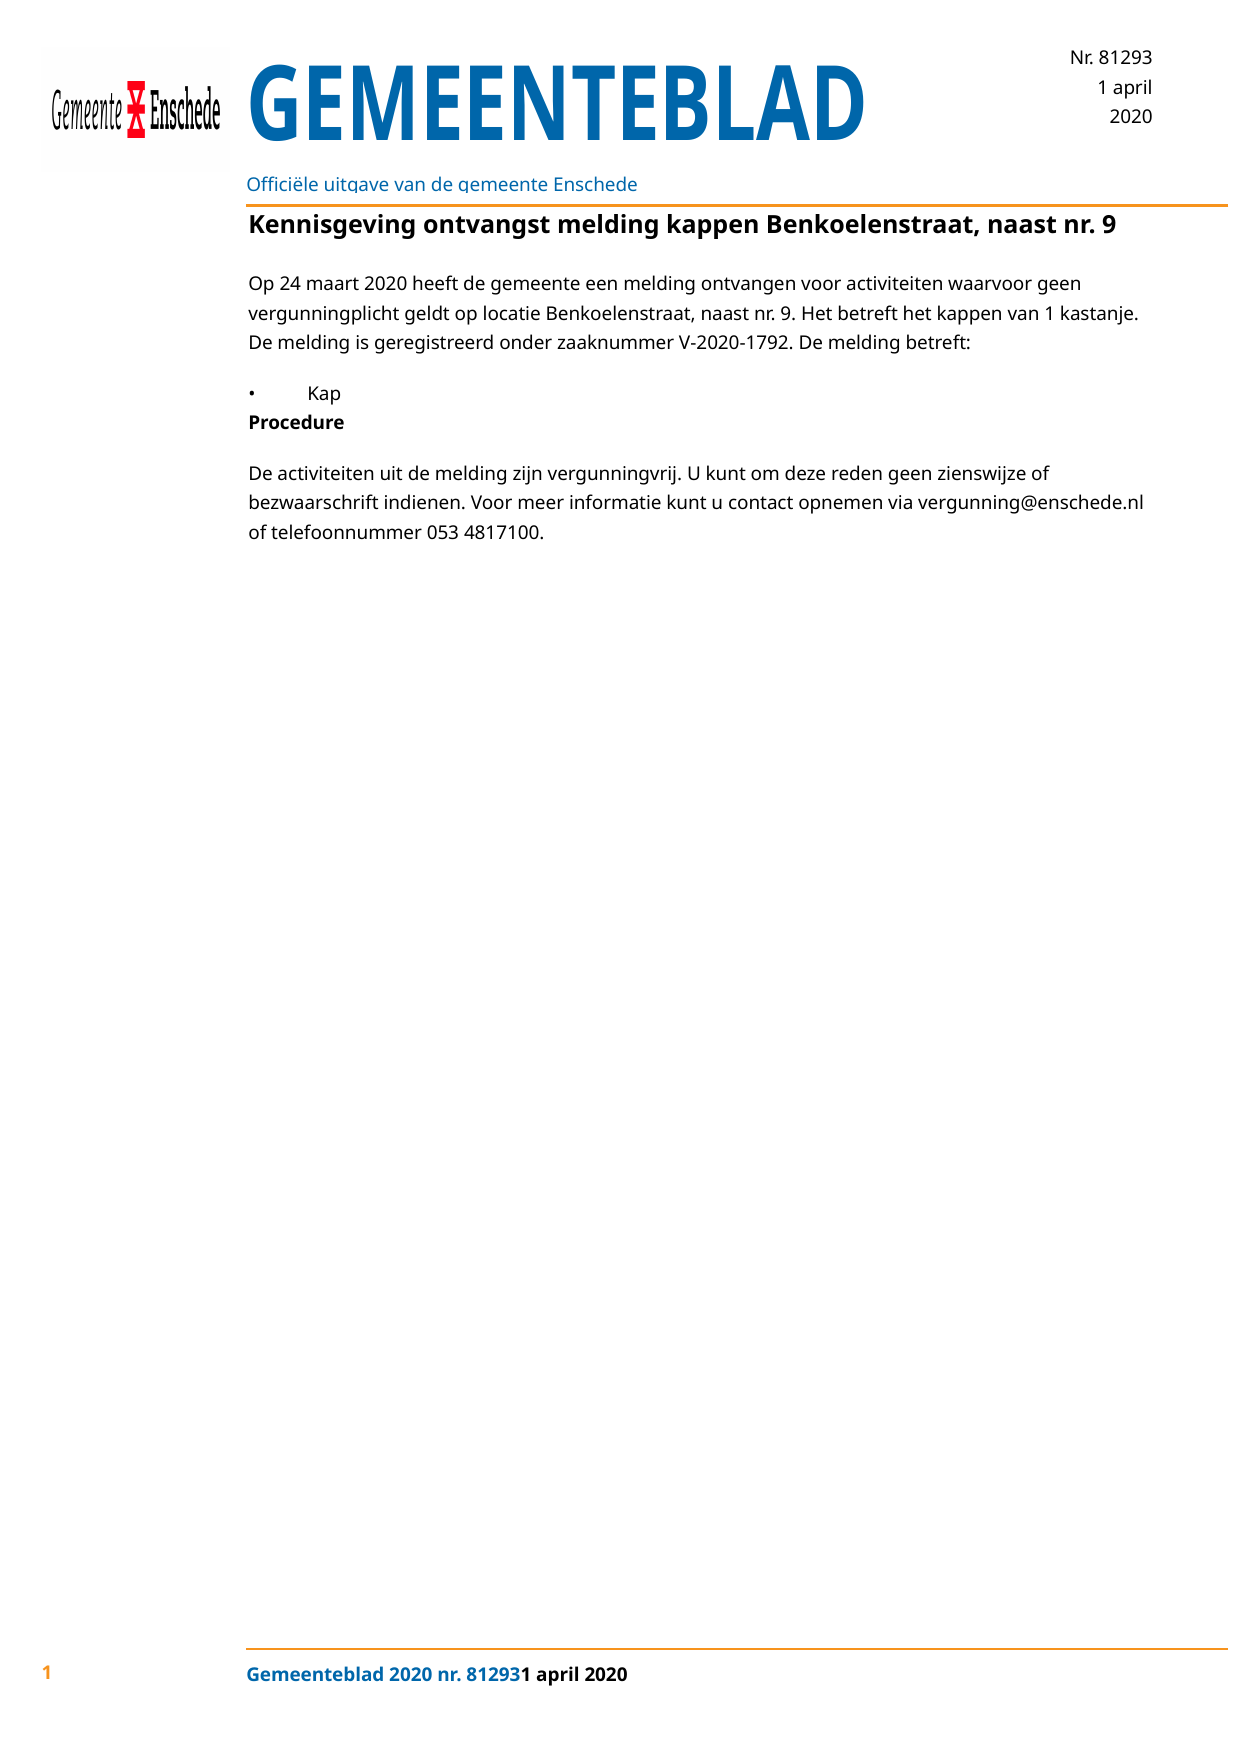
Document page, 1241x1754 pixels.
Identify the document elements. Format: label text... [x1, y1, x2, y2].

picture [41, 47, 231, 172]
text Kennisgeving ontvangst melding kappen Benkoelenstraat, naast nr. 9 [248, 207, 1152, 241]
text Procedure [248, 409, 1152, 435]
text De activiteiten uit de melding zijn vergunningvrij. U kunt om deze reden geen zienswijze of bezwaarschrift indienen. Voor meer informatie kunt u contact opnemen via vergunning@enschede.nl of telefoonnummer 053 4817100. [248, 460, 1152, 545]
list Kap [248, 380, 1152, 406]
text Op 24 maart 2020 heeft de gemeente een melding ontvangen voor activiteiten waarvoor geen vergunningplicht geldt op locatie Benkoelenstraat, naast nr. 9. Het betreft het kappen van 1 kastanje. De melding is geregistreerd onder zaaknummer V-2020-1792. De melding betreft: [248, 270, 1152, 355]
